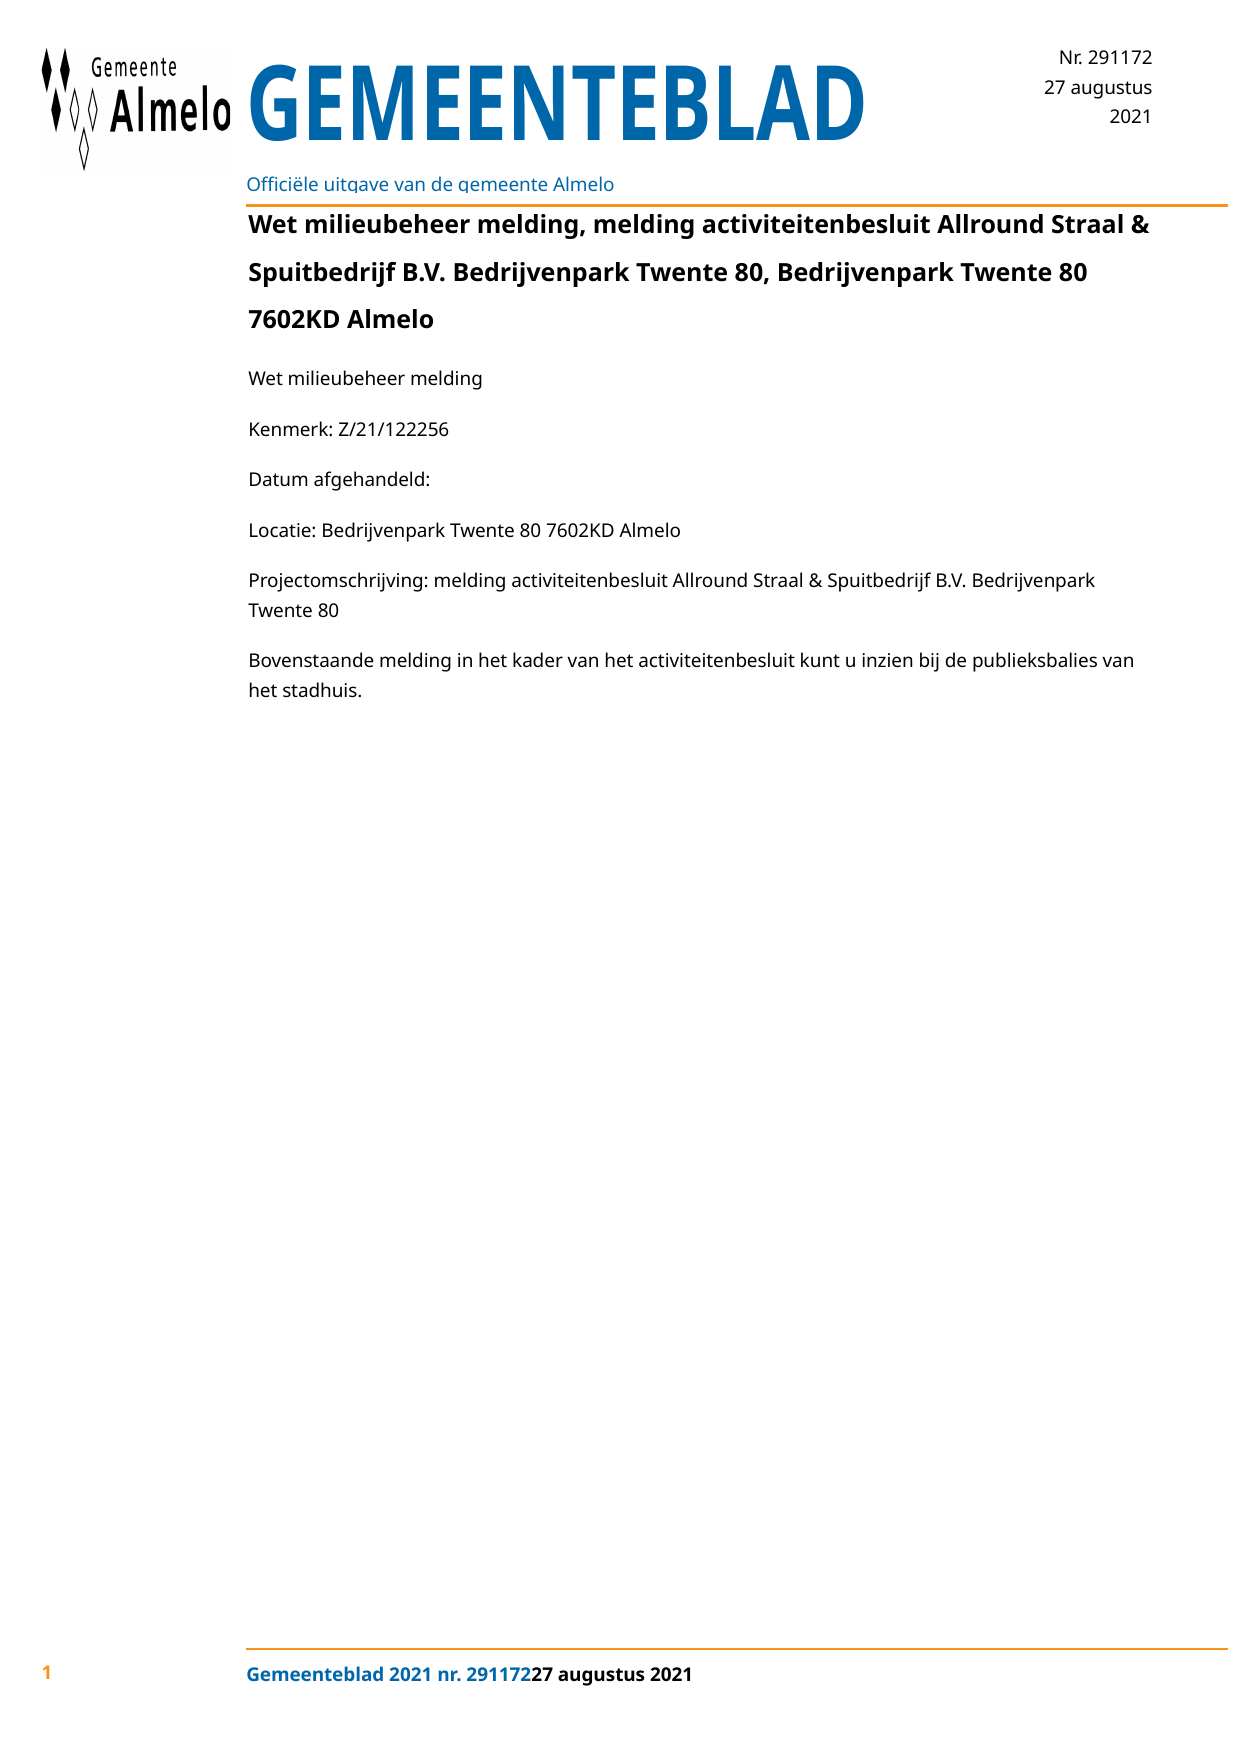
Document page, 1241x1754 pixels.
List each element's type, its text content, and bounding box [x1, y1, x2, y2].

text Wet milieubeheer melding, melding activiteitenbesluit Allround Straal & Spuitbedrijf B.V. Bedrijvenpark Twente 80, Bedrijvenpark Twente 80 7602KD Almelo [248, 207, 1152, 336]
text Locatie: Bedrijvenpark Twente 80 7602KD Almelo [248, 517, 1152, 542]
text Kenmerk: Z/21/122256 [248, 416, 1152, 442]
text Projectomschrijving: melding activiteitenbesluit Allround Straal & Spuitbedrijf B.V. Bedrijvenpark Twente 80 [248, 567, 1152, 622]
text Datum afgehandeld: [248, 466, 1152, 492]
text Wet milieubeheer melding [248, 366, 1152, 391]
text Bovenstaande melding in het kader van het activiteitenbesluit kunt u inzien bij de publieksbalies van het stadhuis. [248, 647, 1152, 702]
picture [41, 47, 231, 172]
